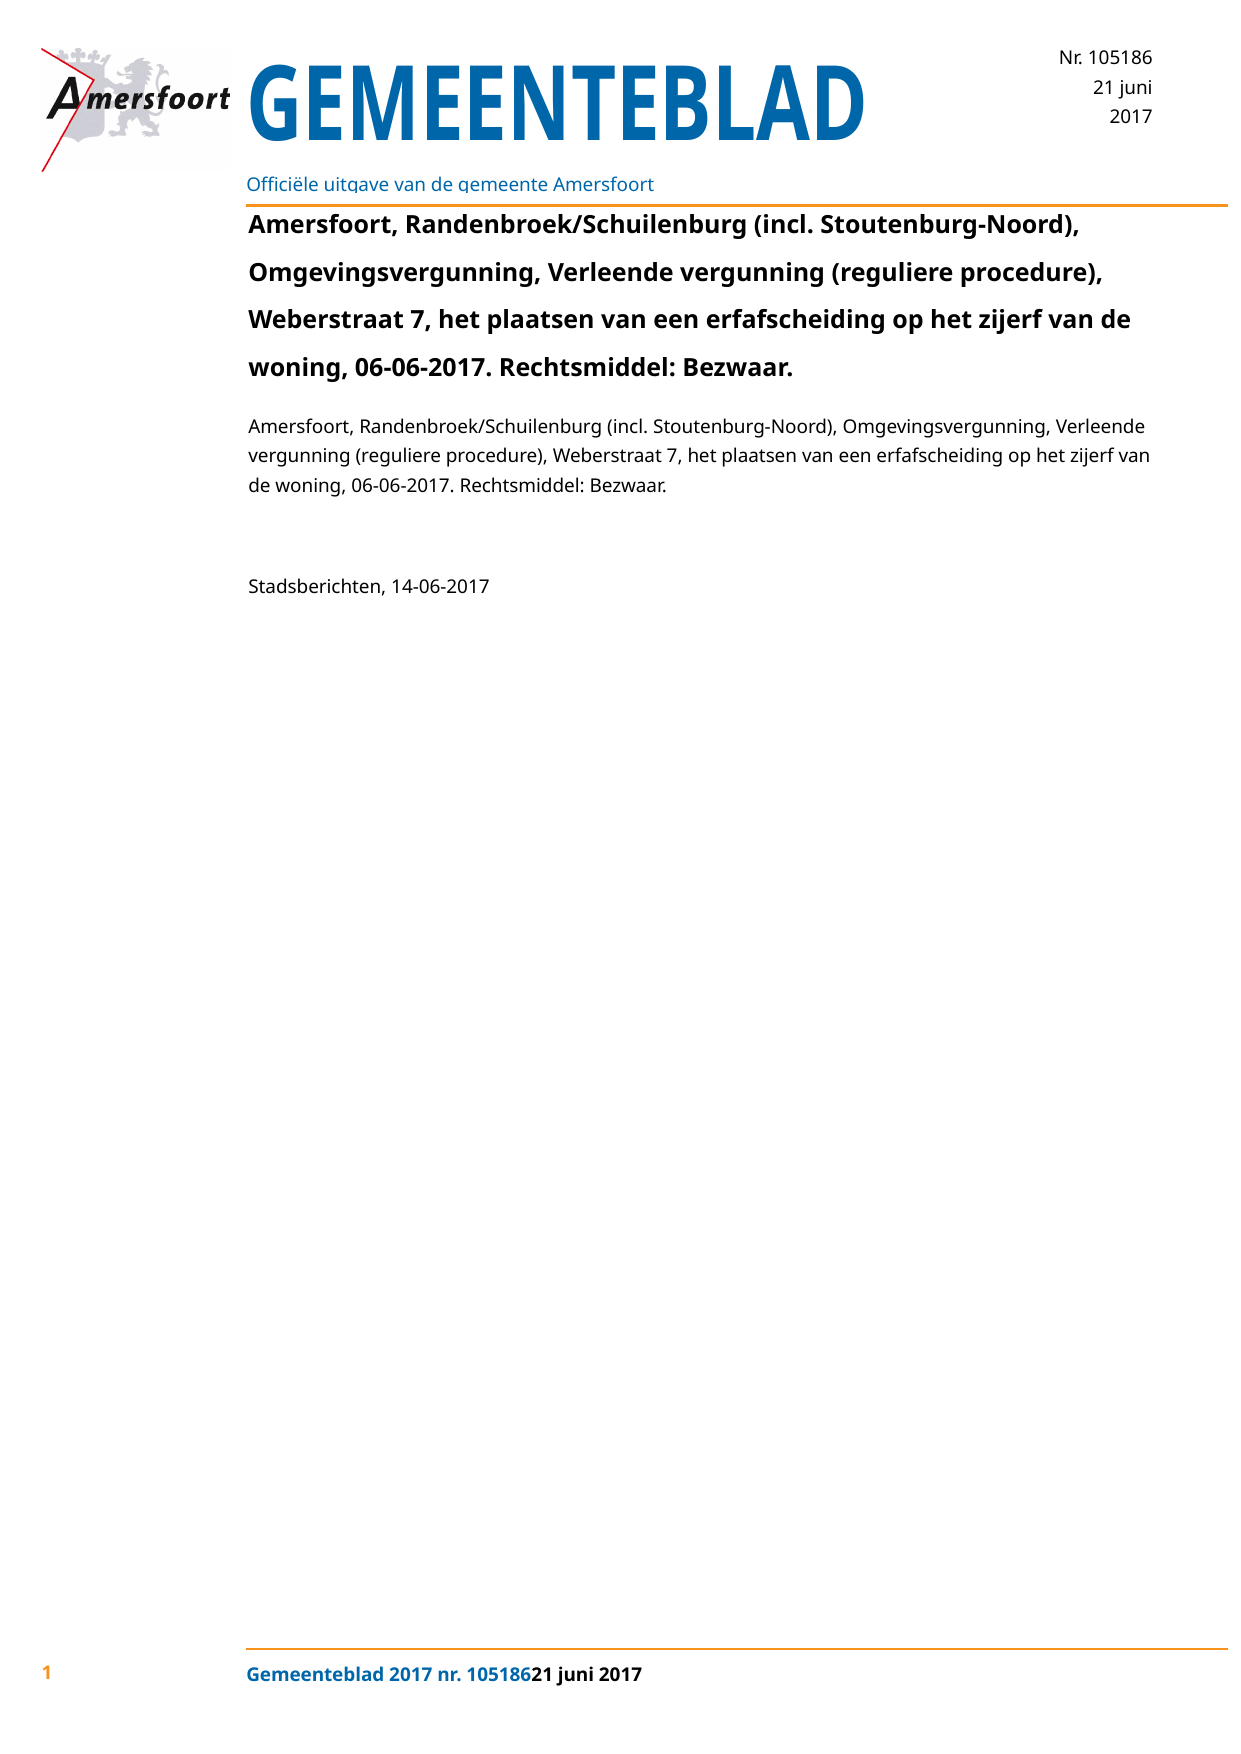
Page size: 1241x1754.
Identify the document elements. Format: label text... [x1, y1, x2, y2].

text Amersfoort, Randenbroek/Schuilenburg (incl. Stoutenburg-Noord), Omgevingsvergunning, Verleende vergunning (reguliere procedure), Weberstraat 7, het plaatsen van een erfafscheiding op het zijerf van de woning, 06-06-2017. Rechtsmiddel: Bezwaar. [248, 413, 1152, 498]
text Stadsberichten, 14-06-2017 [248, 573, 1152, 599]
text Amersfoort, Randenbroek/Schuilenburg (incl. Stoutenburg-Noord), Omgevingsvergunning, Verleende vergunning (reguliere procedure), Weberstraat 7, het plaatsen van een erfafscheiding op het zijerf van de woning, 06-06-2017. Rechtsmiddel: Bezwaar. [248, 207, 1152, 384]
picture [41, 47, 231, 172]
